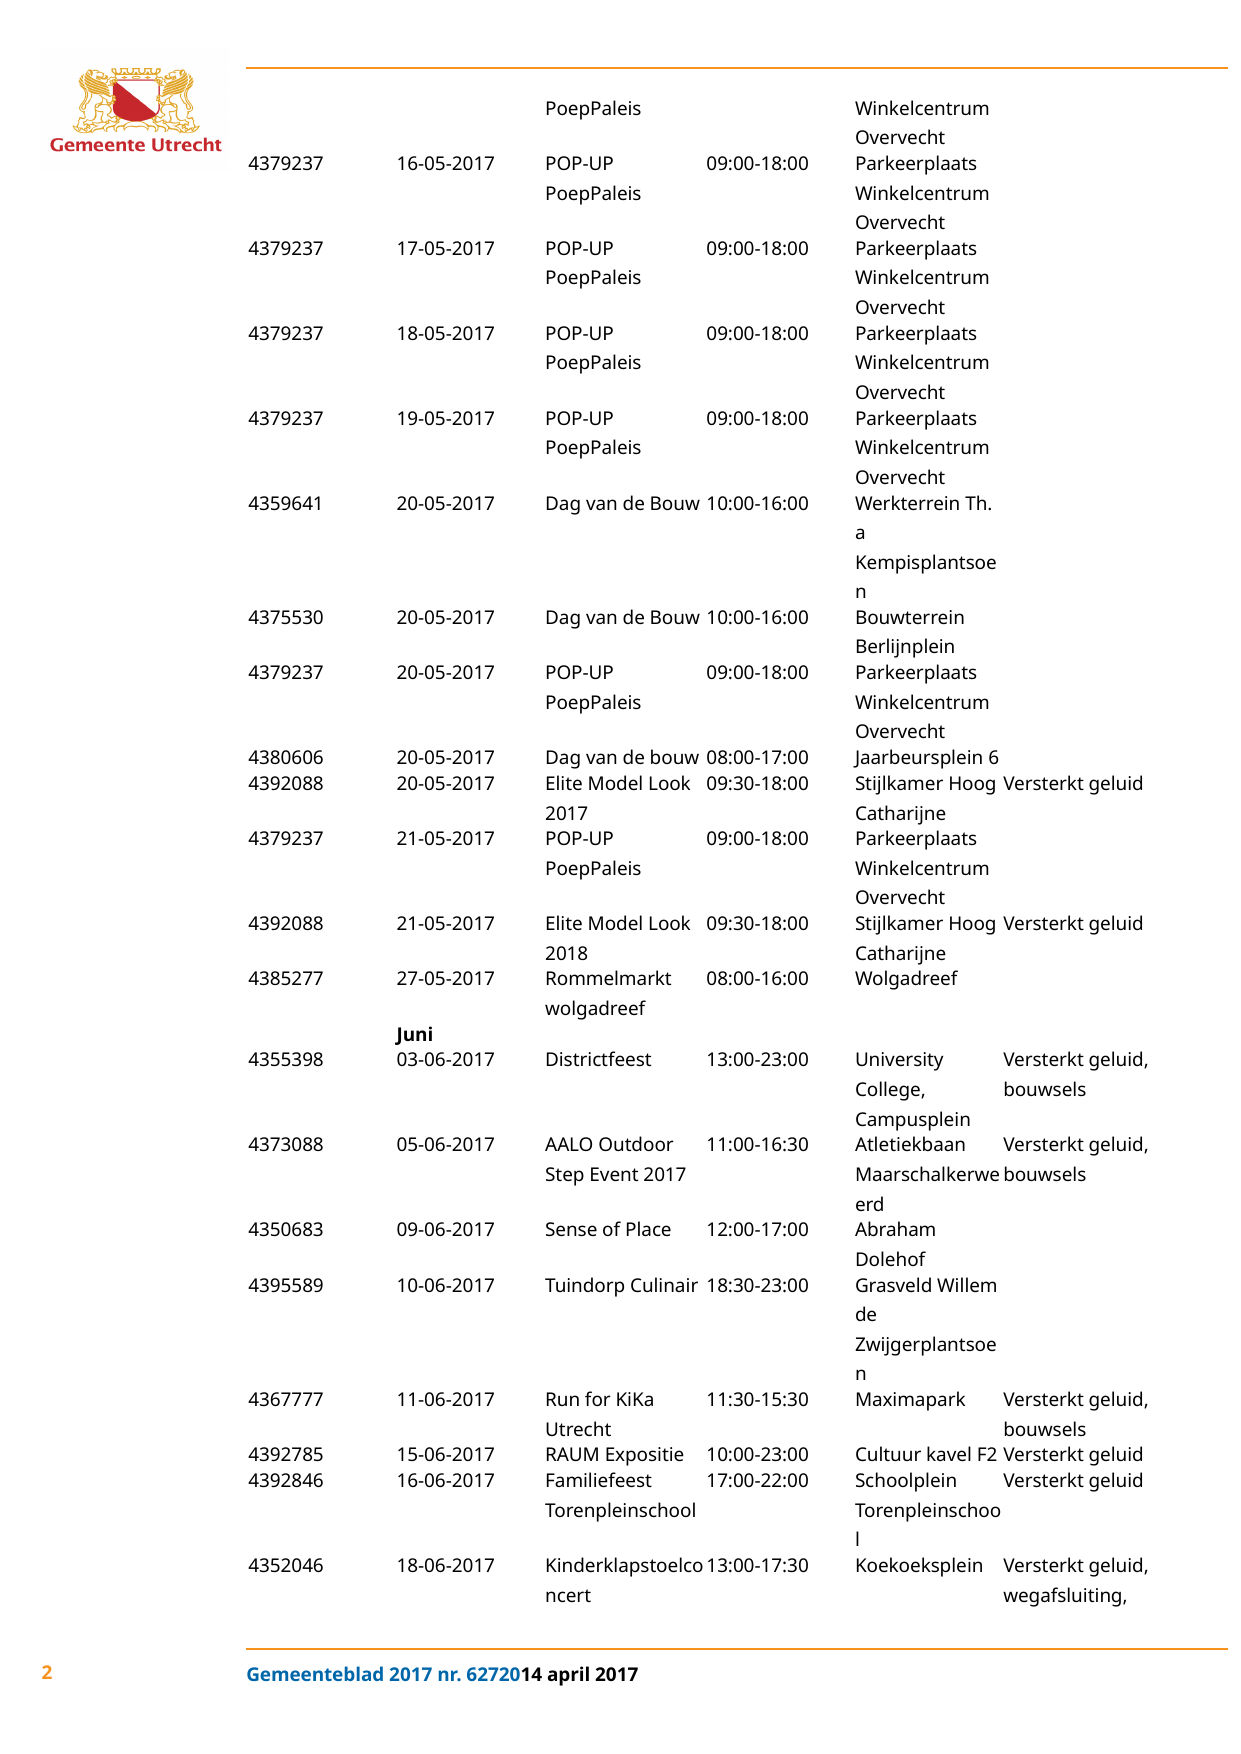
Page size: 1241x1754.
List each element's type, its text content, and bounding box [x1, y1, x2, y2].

table_cell [1003, 1216, 1152, 1272]
table_cell 10-06-2017 [396, 1272, 545, 1386]
table_cell 4375530 [248, 604, 396, 659]
table_cell Versterkt geluid [1003, 1467, 1152, 1552]
table_cell 21-05-2017 [396, 910, 545, 966]
table_cell Cultuur kavel F2 [855, 1442, 1003, 1467]
table_cell 09:30-18:00 [706, 910, 855, 966]
table_cell [1003, 825, 1152, 910]
table_cell Versterkt geluid [1003, 770, 1152, 825]
table_cell Kinderklapstoelconcert [545, 1552, 706, 1607]
table_cell 09:00-18:00 [706, 405, 855, 490]
table_cell 20-05-2017 [396, 770, 545, 825]
table_cell [1003, 1021, 1152, 1047]
table_cell 4385277 [248, 966, 396, 1021]
table_cell Dag van de Bouw [545, 490, 706, 604]
table_cell [1003, 235, 1152, 320]
table_cell [1003, 744, 1152, 770]
table_cell Districtfeest [545, 1047, 706, 1132]
table_cell [545, 1021, 706, 1047]
table_cell Maximapark [855, 1386, 1003, 1442]
table_cell Dag van de Bouw [545, 604, 706, 659]
table_cell Versterkt geluid, bouwsels [1003, 1132, 1152, 1216]
table_cell [248, 95, 396, 150]
table_cell Juni [396, 1021, 545, 1047]
table_cell 4379237 [248, 235, 396, 320]
table_cell Versterkt geluid, bouwsels [1003, 1386, 1152, 1442]
table_cell Versterkt geluid [1003, 1442, 1152, 1467]
table_cell 11:30-15:30 [706, 1386, 855, 1442]
table_cell Versterkt geluid [1003, 910, 1152, 966]
table_cell 4379237 [248, 660, 396, 744]
table_cell [1003, 966, 1152, 1021]
table_cell Schoolplein Torenpleinschool [855, 1467, 1003, 1552]
table_cell Jaarbeursplein 6 [855, 744, 1003, 770]
table_cell 4367777 [248, 1386, 396, 1442]
table_cell 20-05-2017 [396, 604, 545, 659]
table_cell Stijlkamer Hoog Catharijne [855, 910, 1003, 966]
table_cell 09-06-2017 [396, 1216, 545, 1272]
table_cell RAUM Expositie [545, 1442, 706, 1467]
table_cell University College, Campusplein [855, 1047, 1003, 1132]
table_cell Koekoeksplein [855, 1552, 1003, 1607]
table_cell 20-05-2017 [396, 660, 545, 744]
table_cell [396, 95, 545, 150]
table_cell 12:00-17:00 [706, 1216, 855, 1272]
table_cell [706, 1021, 855, 1047]
table_cell 09:00-18:00 [706, 235, 855, 320]
table_cell Parkeerplaats Winkelcentrum Overvecht [855, 825, 1003, 910]
table_cell POP-UP PoepPaleis [545, 320, 706, 405]
table_cell [1003, 320, 1152, 405]
table_cell Versterkt geluid, wegafsluiting, [1003, 1552, 1152, 1607]
table_cell 4392846 [248, 1467, 396, 1552]
table_cell 09:00-18:00 [706, 660, 855, 744]
table_cell 03-06-2017 [396, 1047, 545, 1132]
table_cell Atletiekbaan Maarschalkerweerd [855, 1132, 1003, 1216]
table_cell 13:00-17:30 [706, 1552, 855, 1607]
table_cell 4392785 [248, 1442, 396, 1467]
picture [41, 47, 231, 172]
table_cell AALO Outdoor Step Event 2017 [545, 1132, 706, 1216]
table_cell 4392088 [248, 770, 396, 825]
table_cell 4379237 [248, 150, 396, 235]
table_cell 10:00-16:00 [706, 490, 855, 604]
table_cell [1003, 1272, 1152, 1386]
table_cell [706, 95, 855, 150]
table_cell Abraham Dolehof [855, 1216, 1003, 1272]
table_cell Bouwterrein Berlijnplein [855, 604, 1003, 659]
table_cell 15-06-2017 [396, 1442, 545, 1467]
table_cell 20-05-2017 [396, 490, 545, 604]
table_cell 08:00-16:00 [706, 966, 855, 1021]
table_cell Winkelcentrum Overvecht [855, 95, 1003, 150]
table_cell Rommelmarkt wolgadreef [545, 966, 706, 1021]
table_cell 17-05-2017 [396, 235, 545, 320]
table_cell POP-UP PoepPaleis [545, 235, 706, 320]
table_cell 4359641 [248, 490, 396, 604]
table_cell POP-UP PoepPaleis [545, 405, 706, 490]
table_cell [1003, 490, 1152, 604]
table_cell Werkterrein Th. a Kempisplantsoen [855, 490, 1003, 604]
table_cell 17:00-22:00 [706, 1467, 855, 1552]
table_cell 4379237 [248, 825, 396, 910]
table_cell Familiefeest Torenpleinschool [545, 1467, 706, 1552]
table_cell 13:00-23:00 [706, 1047, 855, 1132]
table_cell 4395589 [248, 1272, 396, 1386]
table_cell 4352046 [248, 1552, 396, 1607]
table_cell 4355398 [248, 1047, 396, 1132]
table_cell Parkeerplaats Winkelcentrum Overvecht [855, 405, 1003, 490]
table_cell Parkeerplaats Winkelcentrum Overvecht [855, 150, 1003, 235]
table_cell 09:00-18:00 [706, 320, 855, 405]
table_cell 05-06-2017 [396, 1132, 545, 1216]
table_cell POP-UP PoepPaleis [545, 660, 706, 744]
table_cell 09:30-18:00 [706, 770, 855, 825]
table_cell Wolgadreef [855, 966, 1003, 1021]
table_cell [248, 1021, 396, 1047]
table_cell 18-05-2017 [396, 320, 545, 405]
table_cell 10:00-16:00 [706, 604, 855, 659]
table_cell 09:00-18:00 [706, 150, 855, 235]
table_cell Tuindorp Culinair [545, 1272, 706, 1386]
table_cell Elite Model Look 2017 [545, 770, 706, 825]
table_cell Dag van de bouw [545, 744, 706, 770]
table_cell [1003, 95, 1152, 150]
table_cell Parkeerplaats Winkelcentrum Overvecht [855, 660, 1003, 744]
table_cell [855, 1021, 1003, 1047]
table_cell POP-UP PoepPaleis [545, 150, 706, 235]
table_cell 21-05-2017 [396, 825, 545, 910]
table_cell 4373088 [248, 1132, 396, 1216]
table_cell 20-05-2017 [396, 744, 545, 770]
table_cell 4379237 [248, 405, 396, 490]
table_cell 4392088 [248, 910, 396, 966]
table_cell Grasveld Willem de Zwijgerplantsoen [855, 1272, 1003, 1386]
table_cell 4380606 [248, 744, 396, 770]
table_cell Sense of Place [545, 1216, 706, 1272]
table_cell Elite Model Look 2018 [545, 910, 706, 966]
table_cell 18:30-23:00 [706, 1272, 855, 1386]
table_cell 11:00-16:30 [706, 1132, 855, 1216]
table_cell Run for KiKa Utrecht [545, 1386, 706, 1442]
table_cell POP-UP PoepPaleis [545, 825, 706, 910]
table_cell 10:00-23:00 [706, 1442, 855, 1467]
table_cell Parkeerplaats Winkelcentrum Overvecht [855, 320, 1003, 405]
table_cell PoepPaleis [545, 95, 706, 150]
table_cell [1003, 604, 1152, 659]
table_cell 4379237 [248, 320, 396, 405]
table_cell 4350683 [248, 1216, 396, 1272]
table_cell [1003, 150, 1152, 235]
table_cell [1003, 660, 1152, 744]
table_cell 09:00-18:00 [706, 825, 855, 910]
table_cell 18-06-2017 [396, 1552, 545, 1607]
table_cell [1003, 405, 1152, 490]
table_cell Parkeerplaats Winkelcentrum Overvecht [855, 235, 1003, 320]
table_cell 19-05-2017 [396, 405, 545, 490]
table_cell 11-06-2017 [396, 1386, 545, 1442]
table_cell 27-05-2017 [396, 966, 545, 1021]
table_cell Stijlkamer Hoog Catharijne [855, 770, 1003, 825]
table_cell 16-06-2017 [396, 1467, 545, 1552]
table_cell 08:00-17:00 [706, 744, 855, 770]
table_cell 16-05-2017 [396, 150, 545, 235]
table_cell Versterkt geluid, bouwsels [1003, 1047, 1152, 1132]
